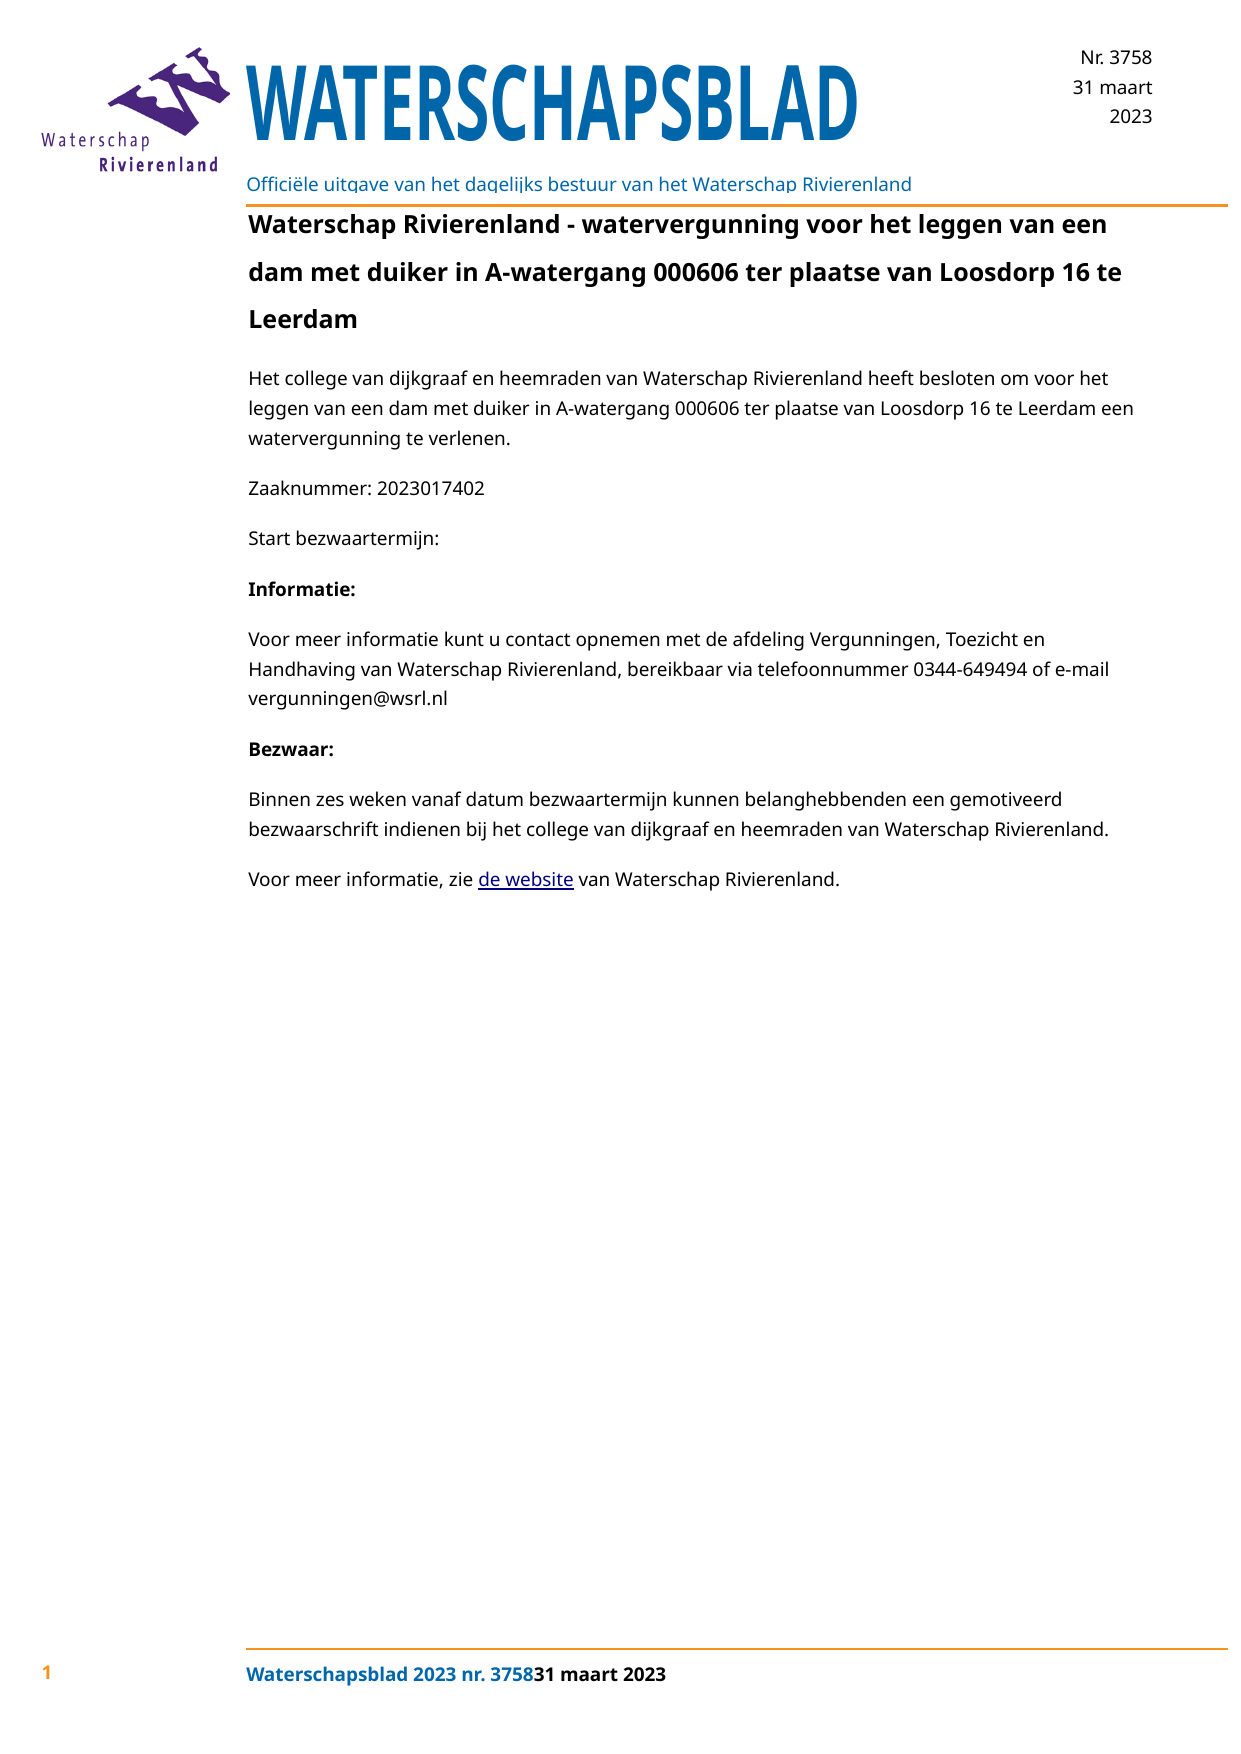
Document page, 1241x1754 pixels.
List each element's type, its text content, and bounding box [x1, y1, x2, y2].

text Voor meer informatie, zie de website van Waterschap Rivierenland. [248, 866, 1152, 892]
text Voor meer informatie kunt u contact opnemen met de afdeling Vergunningen, Toezicht en Handhaving van Waterschap Rivierenland, bereikbaar via telefoonnummer 0344-649494 of e-mail vergunningen@wsrl.nl [248, 626, 1152, 711]
picture [41, 47, 231, 172]
text Het college van dijkgraaf en heemraden van Waterschap Rivierenland heeft besloten om voor het leggen van een dam met duiker in A-watergang 000606 ter plaatse van Loosdorp 16 te Leerdam een watervergunning te verlenen. [248, 366, 1152, 450]
text Start bezwaartermijn: [248, 526, 1152, 551]
text Binnen zes weken vanaf datum bezwaartermijn kunnen belanghebbenden een gemotiveerd bezwaarschrift indienen bij het college van dijkgraaf en heemraden van Waterschap Rivierenland. [248, 786, 1152, 842]
text Bezwaar: [248, 736, 1152, 762]
text Zaaknummer: 2023017402 [248, 475, 1152, 501]
text Waterschap Rivierenland - watervergunning voor het leggen van een dam met duiker in A-watergang 000606 ter plaatse van Loosdorp 16 te Leerdam [248, 207, 1152, 336]
text Informatie: [248, 576, 1152, 602]
